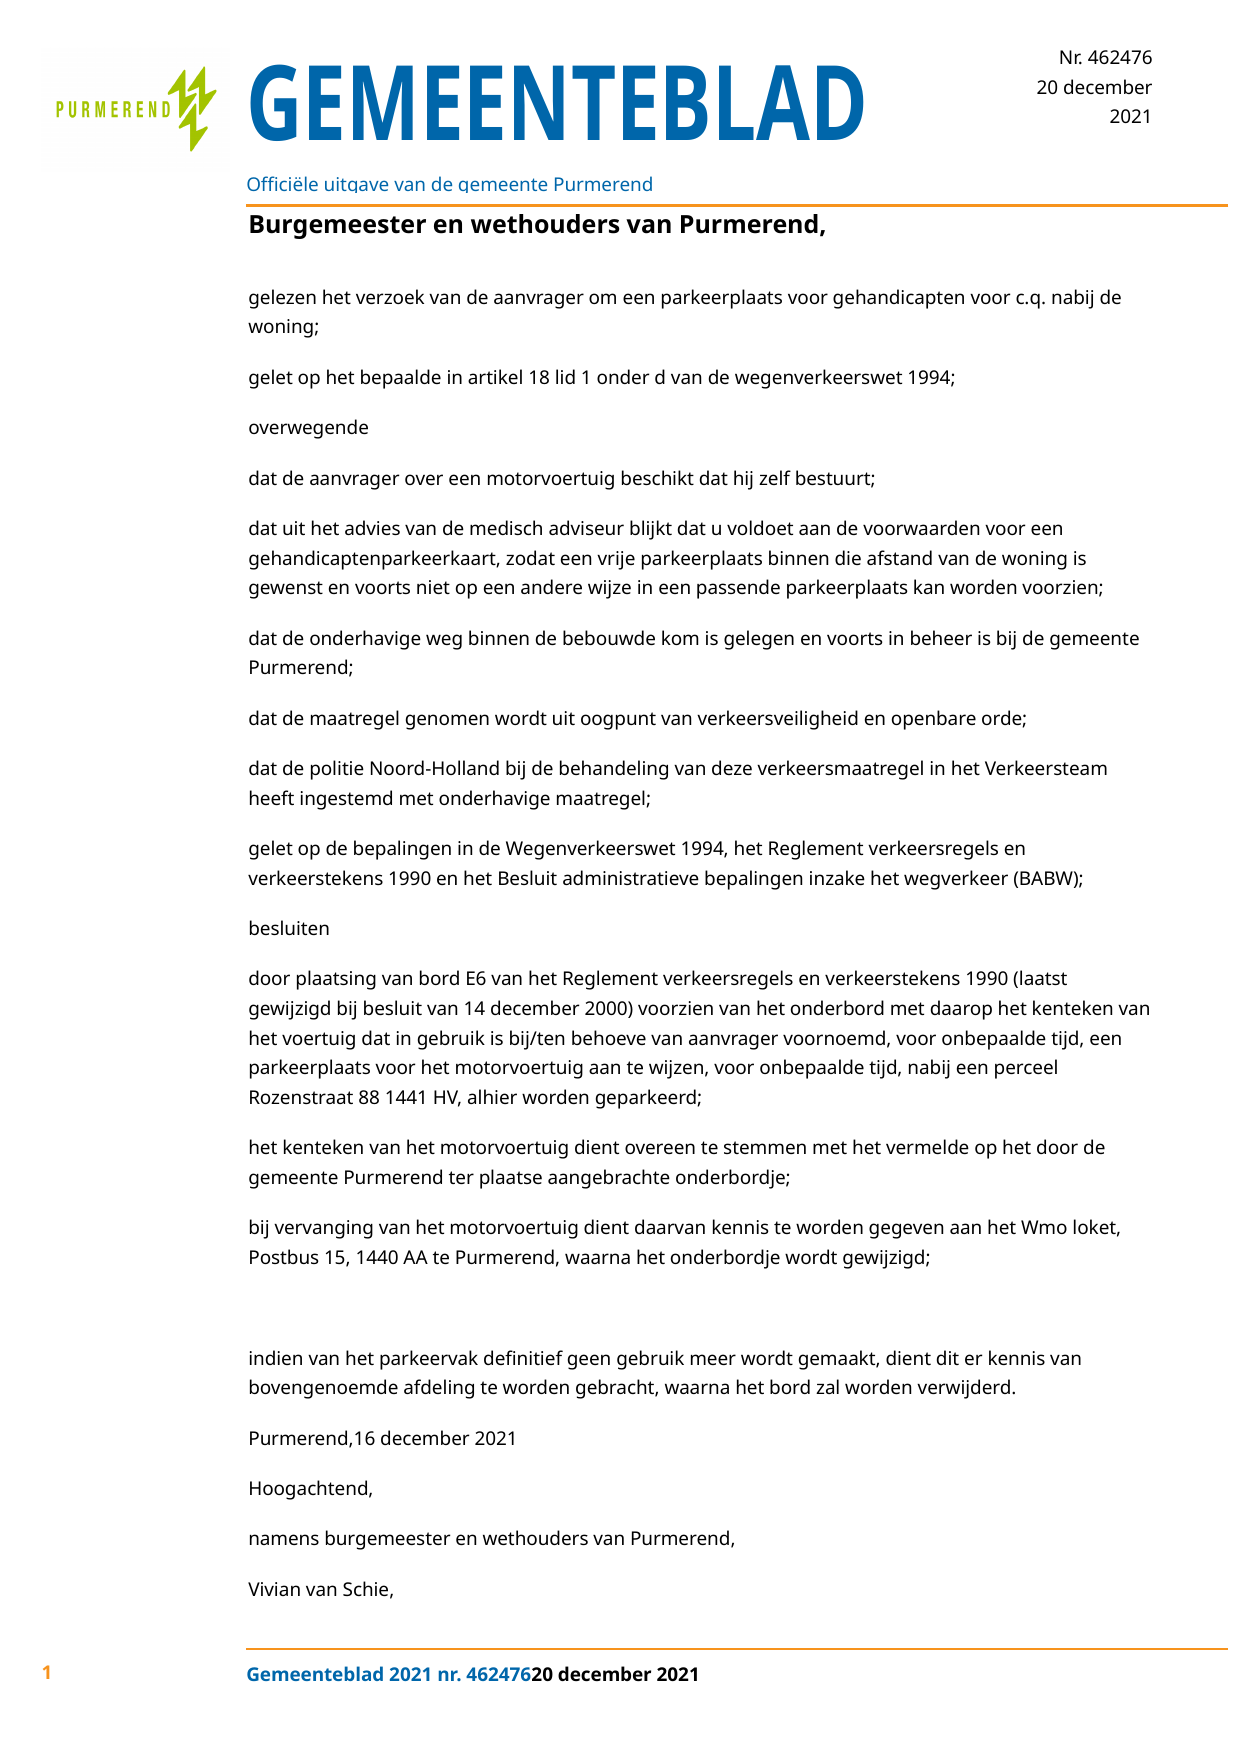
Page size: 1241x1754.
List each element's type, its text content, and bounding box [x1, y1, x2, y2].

text bij vervanging van het motorvoertuig dient daarvan kennis te worden gegeven aan het Wmo loket, Postbus 15, 1440 AA te Purmerend, waarna het onderbordje wordt gewijzigd; [248, 1214, 1152, 1270]
text gelezen het verzoek van de aanvrager om een parkeerplaats voor gehandicapten voor c.q. nabij de woning; [248, 284, 1152, 339]
picture [41, 47, 231, 172]
text namens burgemeester en wethouders van Purmerend, [248, 1526, 1152, 1551]
text dat de maatregel genomen wordt uit oogpunt van verkeersveiligheid en openbare orde; [248, 705, 1152, 731]
text besluiten [248, 915, 1152, 941]
text dat de politie Noord-Holland bij de behandeling van deze verkeersmaatregel in het Verkeersteam heeft ingestemd met onderhavige maatregel; [248, 755, 1152, 811]
text dat de onderhavige weg binnen de bebouwde kom is gelegen en voorts in beheer is bij de gemeente Purmerend; [248, 625, 1152, 680]
text Burgemeester en wethouders van Purmerend, [248, 207, 1152, 241]
text Purmerend,16 december 2021 [248, 1425, 1152, 1451]
text gelet op het bepaalde in artikel 18 lid 1 onder d van de wegenverkeerswet 1994; [248, 364, 1152, 390]
text dat de aanvrager over een motorvoertuig beschikt dat hij zelf bestuurt; [248, 465, 1152, 491]
text door plaatsing van bord E6 van het Reglement verkeersregels en verkeerstekens 1990 (laatst gewijzigd bij besluit van 14 december 2000) voorzien van het onderbord met daarop het kenteken van het voertuig dat in gebruik is bij/ten behoeve van aanvrager voornoemd, voor onbepaalde tijd, een parkeerplaats voor het motorvoertuig aan te wijzen, voor onbepaalde tijd, nabij een perceel Rozenstraat 88 1441 HV, alhier worden geparkeerd; [248, 966, 1152, 1110]
text indien van het parkeervak definitief geen gebruik meer wordt gemaakt, dient dit er kennis van bovengenoemde afdeling te worden gebracht, waarna het bord zal worden verwijderd. [248, 1345, 1152, 1400]
text Hoogachtend, [248, 1475, 1152, 1501]
text dat uit het advies van de medisch adviseur blijkt dat u voldoet aan de voorwaarden voor een gehandicaptenparkeerkaart, zodat een vrije parkeerplaats binnen die afstand van de woning is gewenst en voorts niet op een andere wijze in een passende parkeerplaats kan worden voorzien; [248, 515, 1152, 600]
text overwegende [248, 414, 1152, 440]
text Vivian van Schie, [248, 1576, 1152, 1602]
text het kenteken van het motorvoertuig dient overeen te stemmen met het vermelde op het door de gemeente Purmerend ter plaatse aangebrachte onderbordje; [248, 1134, 1152, 1190]
text gelet op de bepalingen in de Wegenverkeerswet 1994, het Reglement verkeersregels en verkeerstekens 1990 en het Besluit administratieve bepalingen inzake het wegverkeer (BABW); [248, 835, 1152, 891]
